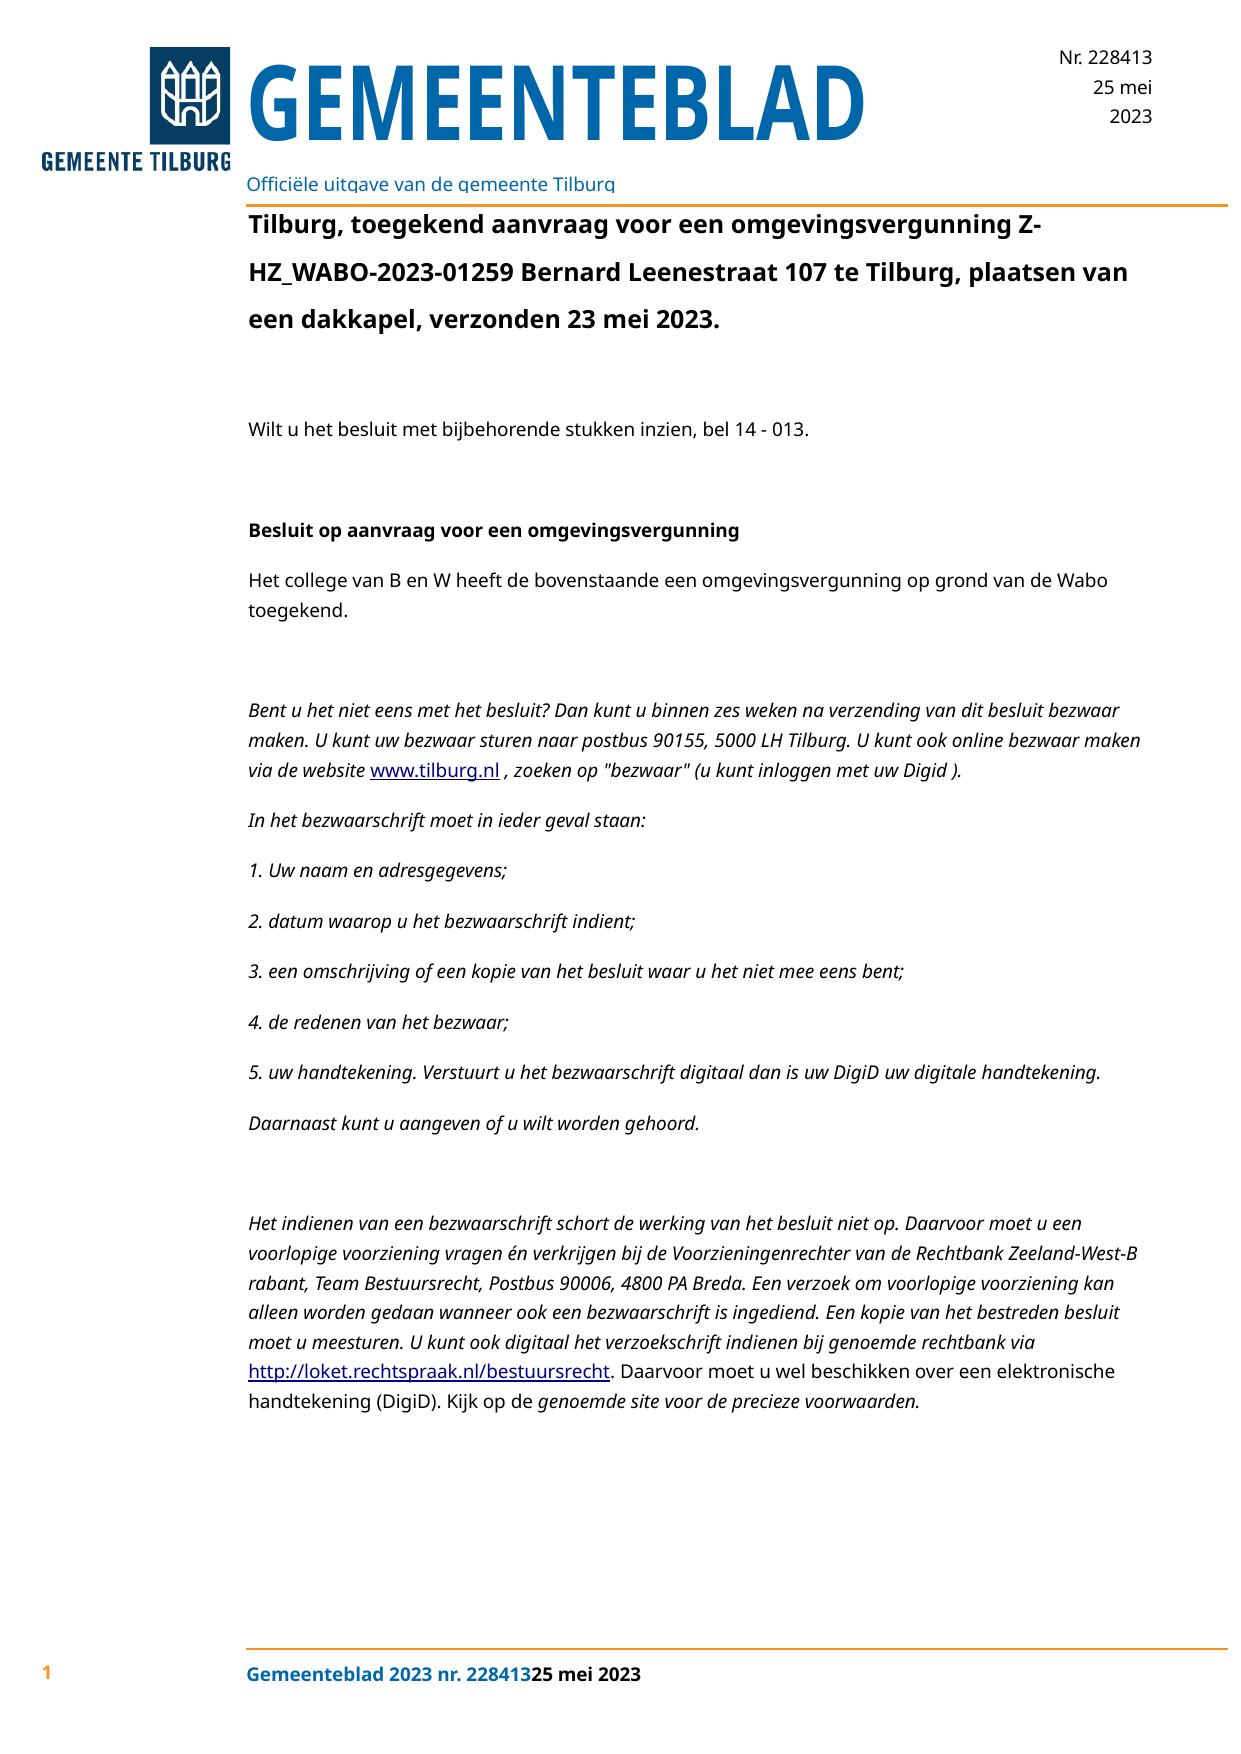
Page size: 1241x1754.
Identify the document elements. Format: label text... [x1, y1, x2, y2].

text Daarnaast kunt u aangeven of u wilt worden gehoord. [248, 1110, 1152, 1135]
text In het bezwaarschrift moet in ieder geval staan: [248, 807, 1152, 833]
text Bent u het niet eens met het besluit? Dan kunt u binnen zes weken na verzending van dit besluit bezwaar maken. U kunt uw bezwaar sturen naar postbus 90155, 5000 LH Tilburg. U kunt ook online bezwaar maken via de website www.tilburg.nl , zoeken op "bezwaar" (u kunt inloggen met uw Digid ). [248, 698, 1152, 782]
text Het college van B en W heeft de bovenstaande een omgevingsvergunning op grond van de Wabo toegekend. [248, 567, 1152, 622]
text 2. datum waarop u het bezwaarschrift indient; [248, 908, 1152, 934]
text Het indienen van een bezwaarschrift schort de werking van het besluit niet op. Daarvoor moet u een voorlopige voorziening vragen én verkrijgen bij de Voorzieningenrechter van de Rechtbank Zeeland-West-B rabant, Team Bestuursrecht, Postbus 90006, 4800 PA Breda. Een verzoek om voorlopige voorziening kan alleen worden gedaan wanneer ook een bezwaarschrift is ingediend. Een kopie van het bestreden besluit moet u meesturen. U kunt ook digitaal het verzoekschrift indienen bij genoemde rechtbank via http://loket.rechtspraak.nl/bestuursrecht. Daarvoor moet u wel beschikken over een elektronische handtekening (DigiD). Kijk op de genoemde site voor de precieze voorwaarden. [248, 1211, 1152, 1414]
text Besluit op aanvraag voor een omgevingsvergunning [248, 517, 1152, 542]
text 3. een omschrijving of een kopie van het besluit waar u het niet mee eens bent; [248, 958, 1152, 984]
text 4. de redenen van het bezwaar; [248, 1009, 1152, 1034]
text Tilburg, toegekend aanvraag voor een omgevingsvergunning Z-HZ_WABO-2023-01259 Bernard Leenestraat 107 te Tilburg, plaatsen van een dakkapel, verzonden 23 mei 2023. [248, 207, 1152, 336]
text Wilt u het besluit met bijbehorende stukken inzien, bel 14 - 013. [248, 416, 1152, 442]
text 5. uw handtekening. Verstuurt u het bezwaarschrift digitaal dan is uw DigiD uw digitale handtekening. [248, 1059, 1152, 1085]
text 1. Uw naam en adresgegevens; [248, 858, 1152, 883]
picture [41, 47, 231, 172]
